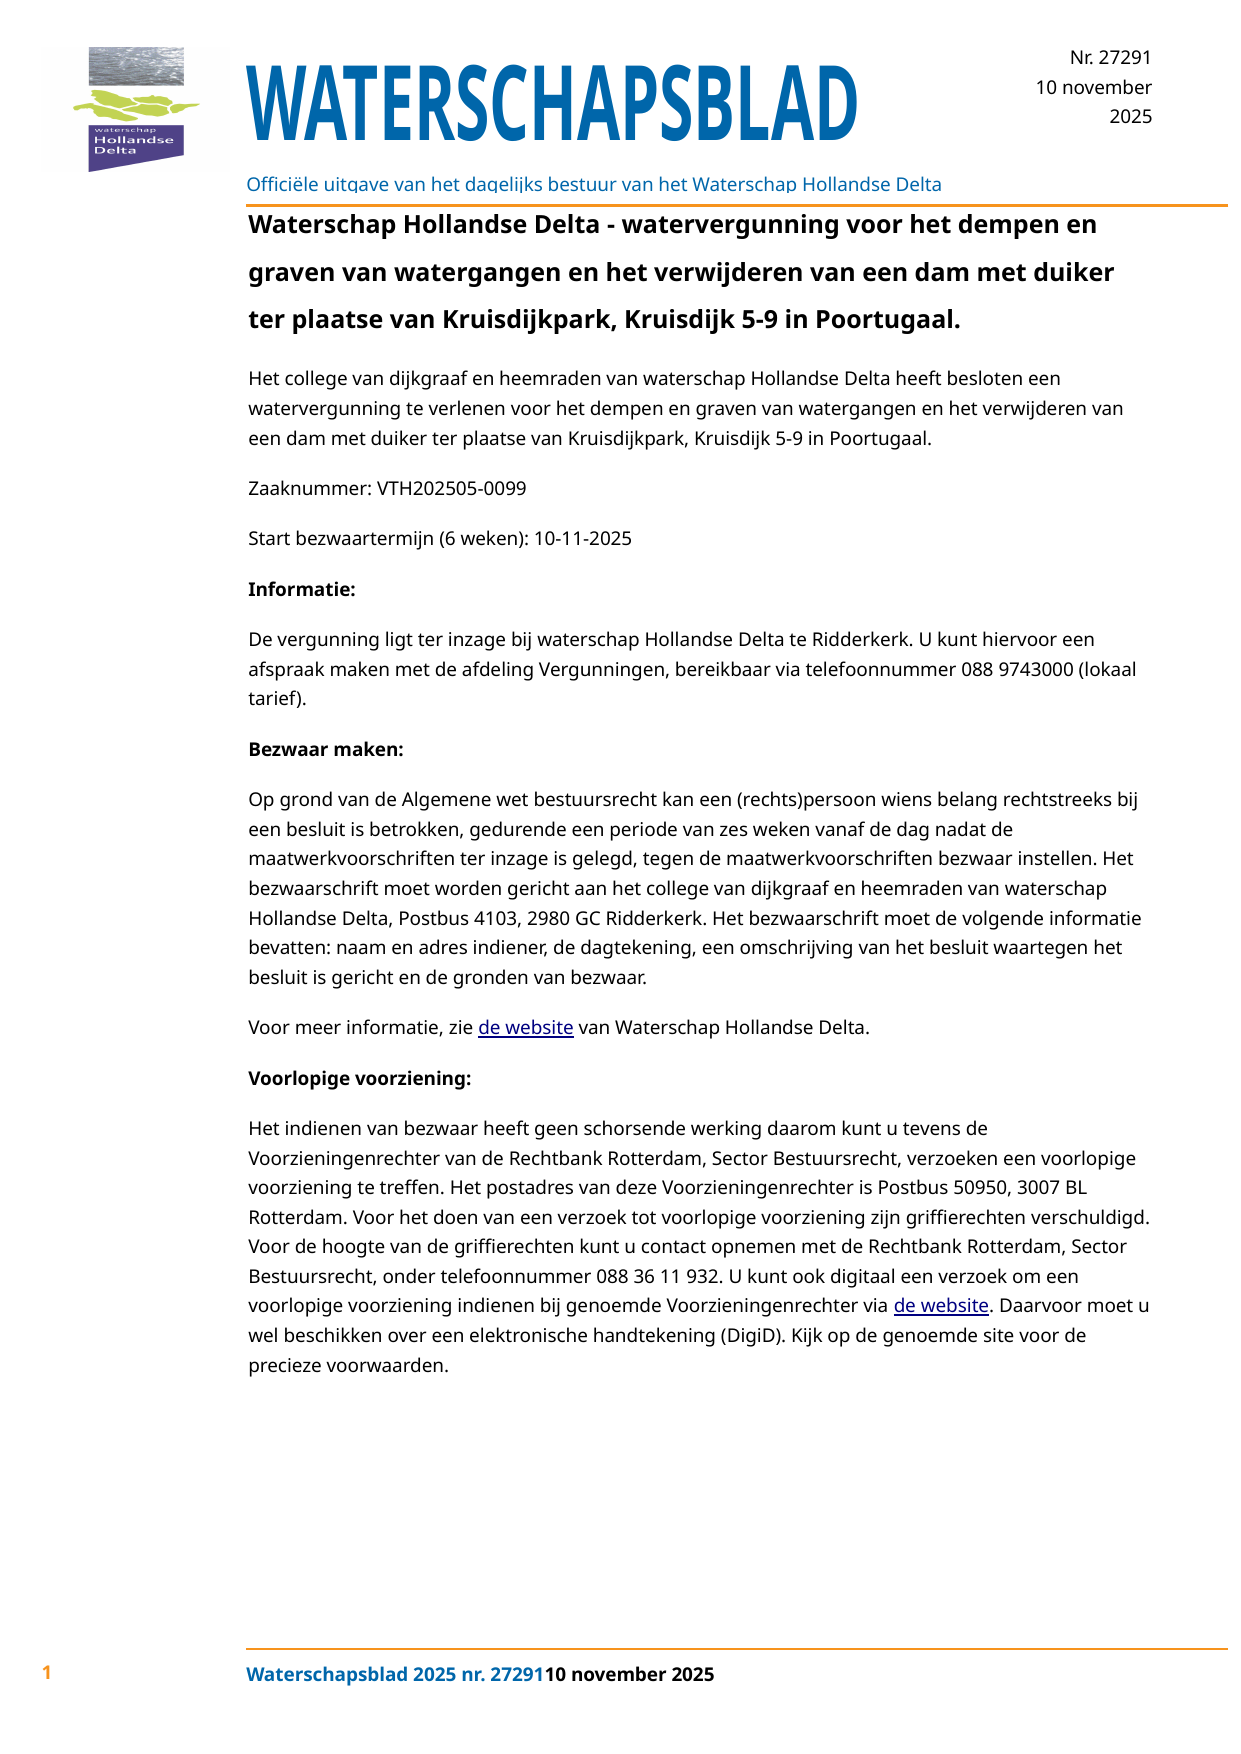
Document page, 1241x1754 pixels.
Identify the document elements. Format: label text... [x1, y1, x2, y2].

text Voorlopige voorziening: [248, 1065, 1152, 1090]
text Zaaknummer: VTH202505-0099 [248, 475, 1152, 501]
text Op grond van de Algemene wet bestuursrecht kan een (rechts)persoon wiens belang rechtstreeks bij een besluit is betrokken, gedurende een periode van zes weken vanaf de dag nadat de maatwerkvoorschriften ter inzage is gelegd, tegen de maatwerkvoorschriften bezwaar instellen. Het bezwaarschrift moet worden gericht aan het college van dijkgraaf en heemraden van waterschap Hollandse Delta, Postbus 4103, 2980 GC Ridderkerk. Het bezwaarschrift moet de volgende informatie bevatten: naam en adres indiener, de dagtekening, een omschrijving van het besluit waartegen het besluit is gericht en de gronden van bezwaar. [248, 786, 1152, 989]
text Waterschap Hollandse Delta - watervergunning voor het dempen en graven van watergangen en het verwijderen van een dam met duiker ter plaatse van Kruisdijkpark, Kruisdijk 5-9 in Poortugaal. [248, 207, 1152, 336]
text Start bezwaartermijn (6 weken): 10-11-2025 [248, 526, 1152, 551]
text Het indienen van bezwaar heeft geen schorsende werking daarom kunt u tevens de Voorzieningenrechter van de Rechtbank Rotterdam, Sector Bestuursrecht, verzoeken een voorlopige voorziening te treffen. Het postadres van deze Voorzieningenrechter is Postbus 50950, 3007 BL Rotterdam. Voor het doen van een verzoek tot voorlopige voorziening zijn griffierechten verschuldigd. Voor de hoogte van de griffierechten kunt u contact opnemen met de Rechtbank Rotterdam, Sector Bestuursrecht, onder telefoonnummer 088 36 11 932. U kunt ook digitaal een verzoek om een voorlopige voorziening indienen bij genoemde Voorzieningenrechter via de website. Daarvoor moet u wel beschikken over een elektronische handtekening (DigiD). Kijk op de genoemde site voor de precieze voorwaarden. [248, 1115, 1152, 1377]
text Informatie: [248, 576, 1152, 602]
text De vergunning ligt ter inzage bij waterschap Hollandse Delta te Ridderkerk. U kunt hiervoor een afspraak maken met de afdeling Vergunningen, bereikbaar via telefoonnummer 088 9743000 (lokaal tarief). [248, 626, 1152, 711]
picture [41, 47, 231, 172]
text Bezwaar maken: [248, 736, 1152, 762]
text Het college van dijkgraaf en heemraden van waterschap Hollandse Delta heeft besloten een watervergunning te verlenen voor het dempen en graven van watergangen en het verwijderen van een dam met duiker ter plaatse van Kruisdijkpark, Kruisdijk 5-9 in Poortugaal. [248, 366, 1152, 450]
text Voor meer informatie, zie de website van Waterschap Hollandse Delta. [248, 1014, 1152, 1040]
